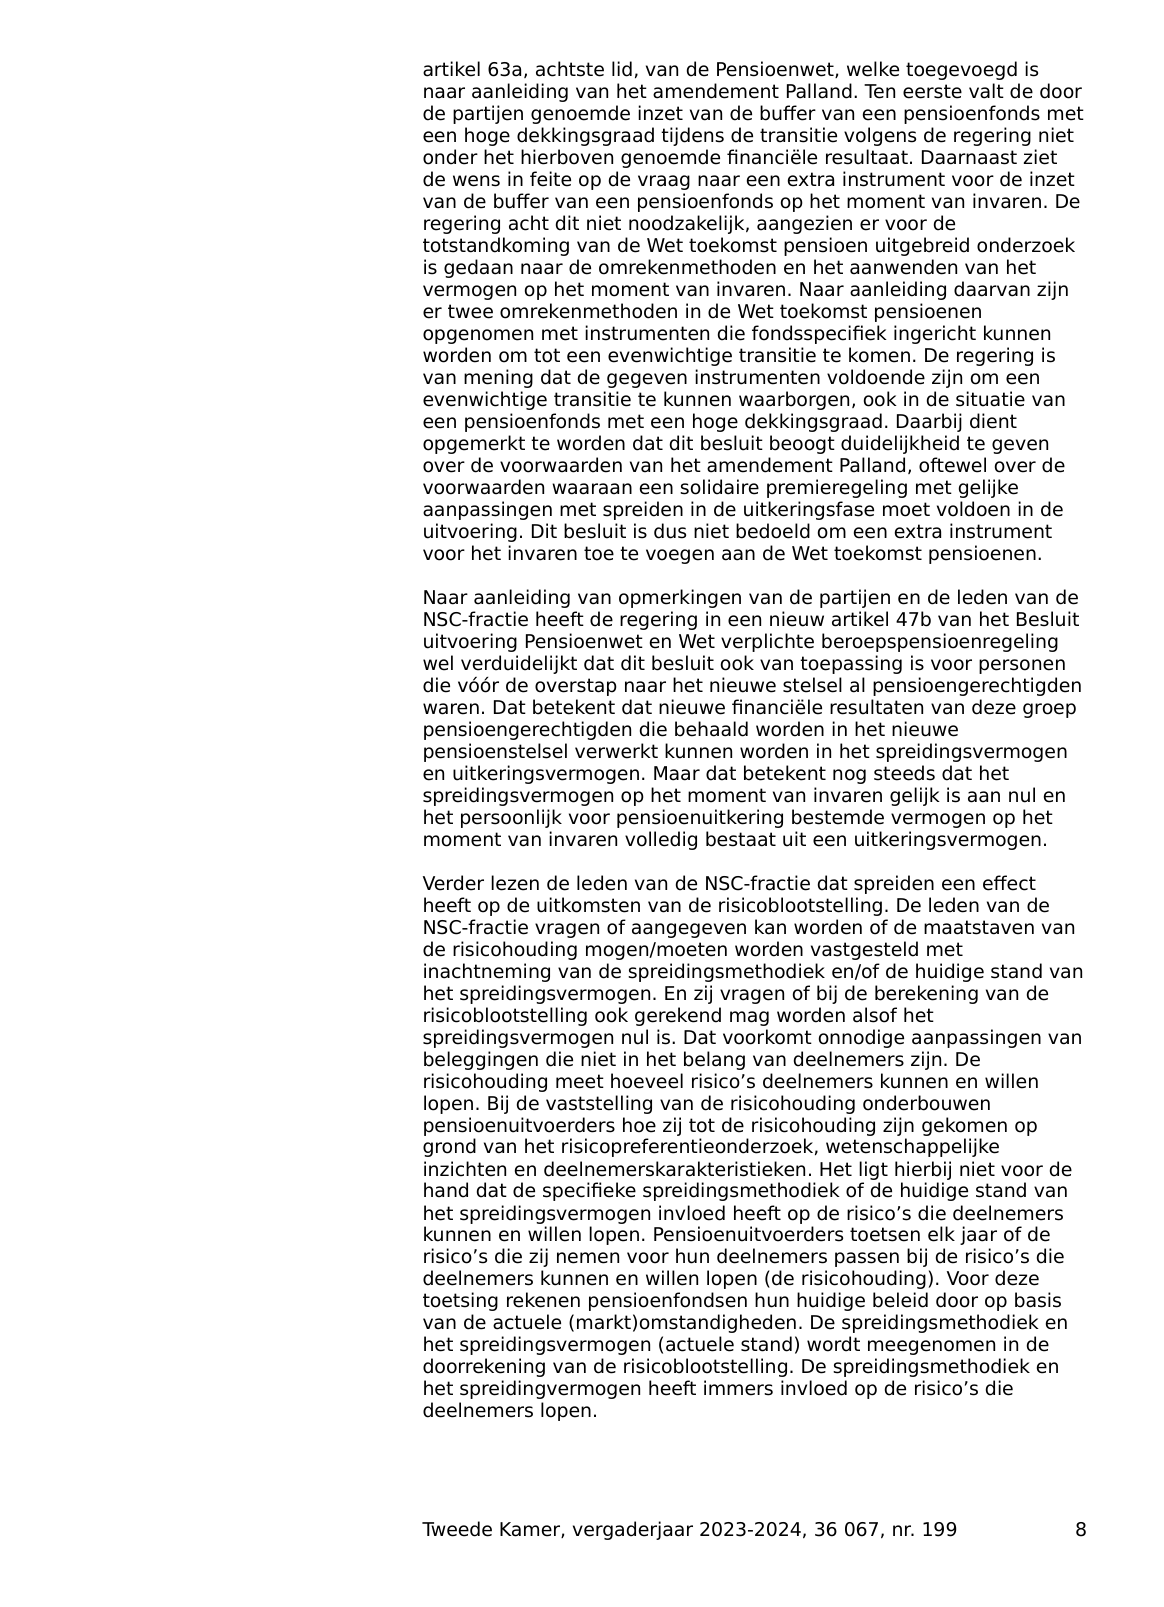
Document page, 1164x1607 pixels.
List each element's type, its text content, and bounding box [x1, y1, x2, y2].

text Naar aanleiding van opmerkingen van de partijen en de leden van de NSC-fractie heeft de regering in een nieuw artikel 47b van het Besluit uitvoering Pensioenwet en Wet verplichte beroepspensioenregeling wel verduidelijkt dat dit besluit ook van toepassing is voor personen die vóór de overstap naar het nieuwe stelsel al pensioengerechtigden waren. Dat betekent dat nieuwe financiële resultaten van deze groep pensioengerechtigden die behaald worden in het nieuwe pensioenstelsel verwerkt kunnen worden in het spreidingsvermogen en uitkeringsvermogen. Maar dat betekent nog steeds dat het spreidingsvermogen op het moment van invaren gelijk is aan nul en het persoonlijk voor pensioenuitkering bestemde vermogen op het moment van invaren volledig bestaat uit een uitkeringsvermogen. [422, 587, 1087, 851]
text Verder lezen de leden van de NSC-fractie dat spreiden een effect heeft op de uitkomsten van de risicoblootstelling. De leden van de NSC-fractie vragen of aangegeven kan worden of de maatstaven van de risicohouding mogen/moeten worden vastgesteld met inachtneming van de spreidingsmethodiek en/of de huidige stand van het spreidingsvermogen. En zij vragen of bij de berekening van de risicoblootstelling ook gerekend mag worden alsof het spreidingsvermogen nul is. Dat voorkomt onnodige aanpassingen van beleggingen die niet in het belang van deelnemers zijn. De risicohouding meet hoeveel risico’s deelnemers kunnen en willen lopen. Bij de vaststelling van de risicohouding onderbouwen pensioenuitvoerders hoe zij tot de risicohouding zijn gekomen op grond van het risicopreferentieonderzoek, wetenschappelijke inzichten en deelnemerskarakteristieken. Het ligt hierbij niet voor de hand dat de specifieke spreidingsmethodiek of de huidige stand van het spreidingsvermogen invloed heeft op de risico’s die deelnemers kunnen en willen lopen. Pensioenuitvoerders toetsen elk jaar of de risico’s die zij nemen voor hun deelnemers passen bij de risico’s die deelnemers kunnen en willen lopen (de risicohouding). Voor deze toetsing rekenen pensioenfondsen hun huidige beleid door op basis van de actuele (markt)omstandigheden. De spreidingsmethodiek en het spreidingsvermogen (actuele stand) wordt meegenomen in de doorrekening van de risicoblootstelling. De spreidingsmethodiek en het spreidingvermogen heeft immers invloed op de risico’s die deelnemers lopen. [422, 873, 1087, 1422]
text artikel 63a, achtste lid, van de Pensioenwet, welke toegevoegd is naar aanleiding van het amendement Palland. Ten eerste valt de door de partijen genoemde inzet van de buffer van een pensioenfonds met een hoge dekkingsgraad tijdens de transitie volgens de regering niet onder het hierboven genoemde financiële resultaat. Daarnaast ziet de wens in feite op de vraag naar een extra instrument voor de inzet van de buffer van een pensioenfonds op het moment van invaren. De regering acht dit niet noodzakelijk, aangezien er voor de totstandkoming van de Wet toekomst pensioen uitgebreid onderzoek is gedaan naar de omrekenmethoden en het aanwenden van het vermogen op het moment van invaren. Naar aanleiding daarvan zijn er twee omrekenmethoden in de Wet toekomst pensioenen opgenomen met instrumenten die fondsspecifiek ingericht kunnen worden om tot een evenwichtige transitie te komen. De regering is van mening dat de gegeven instrumenten voldoende zijn om een evenwichtige transitie te kunnen waarborgen, ook in de situatie van een pensioenfonds met een hoge dekkingsgraad. Daarbij dient opgemerkt te worden dat dit besluit beoogt duidelijkheid te geven over de voorwaarden van het amendement Palland, oftewel over de voorwaarden waaraan een solidaire premieregeling met gelijke aanpassingen met spreiden in de uitkeringsfase moet voldoen in de uitvoering. Dit besluit is dus niet bedoeld om een extra instrument voor het invaren toe te voegen aan de Wet toekomst pensioenen. [422, 59, 1087, 564]
